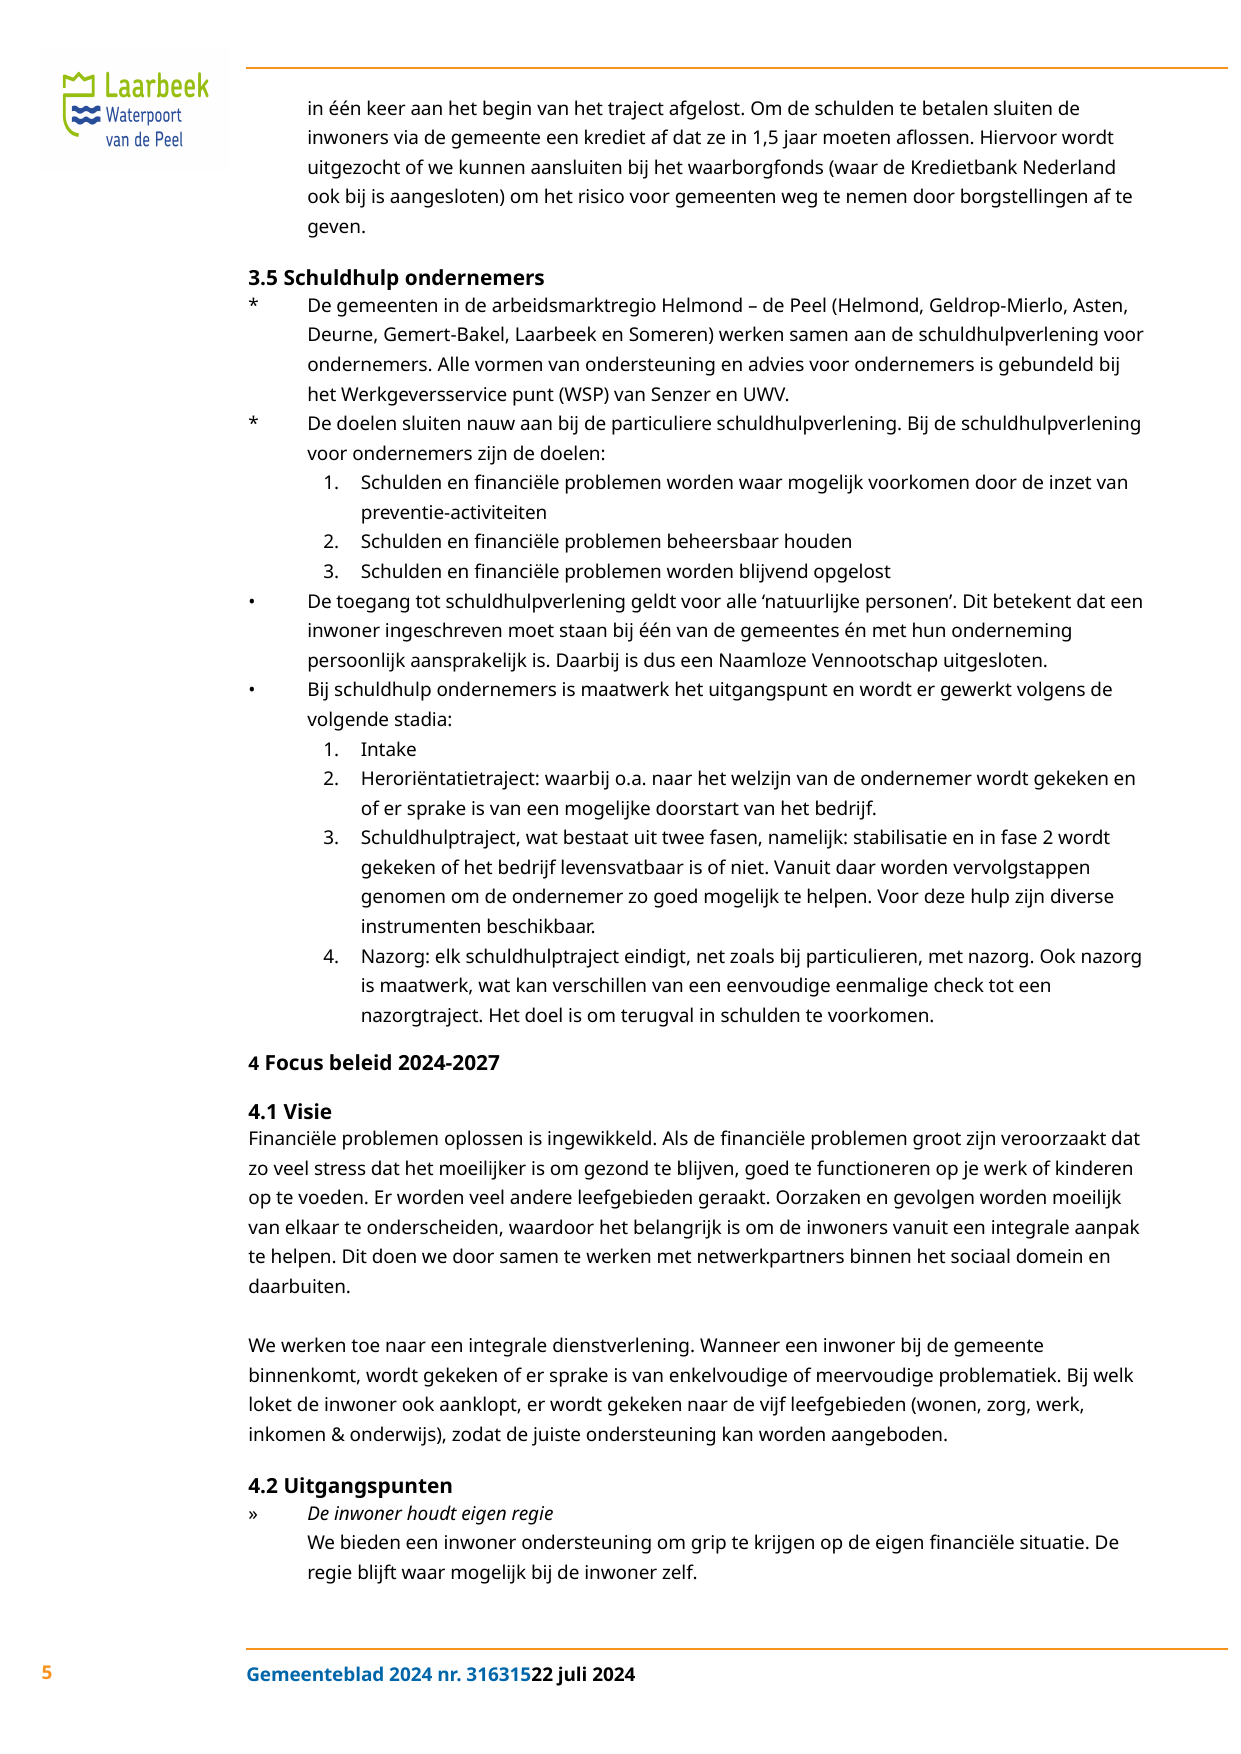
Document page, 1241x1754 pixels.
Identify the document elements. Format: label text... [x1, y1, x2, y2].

list Schuldhulptraject, wat bestaat uit twee fasen, namelijk: stabilisatie en in fase 2 wordt gekeken of het bedrijf levensvatbaar is of niet. Vanuit daar worden vervolgstappen genomen om de ondernemer zo goed mogelijk te helpen. Voor deze hulp zijn diverse instrumenten beschikbaar. [323, 824, 1152, 939]
list Heroriëntatietraject: waarbij o.a. naar het welzijn van de ondernemer wordt gekeken en of er sprake is van een mogelijke doorstart van het bedrijf. [323, 765, 1152, 821]
list De toegang tot schuldhulpverlening geldt voor alle ‘natuurlijke personen’. Dit betekent dat een inwoner ingeschreven moet staan bij één van de gemeentes én met hun onderneming persoonlijk aansprakelijk is. Daarbij is dus een Naamloze Vennootschap uitgesloten. [248, 588, 1152, 673]
list De doelen sluiten nauw aan bij de particuliere schuldhulpverlening. Bij de schuldhulpverlening voor ondernemers zijn de doelen: [248, 410, 1152, 466]
list De gemeenten in de arbeidsmarktregio Helmond – de Peel (Helmond, Geldrop-Mierlo, Asten, Deurne, Gemert-Bakel, Laarbeek en Someren) werken samen aan de schuldhulpverlening voor ondernemers. Alle vormen van ondersteuning en advies voor ondernemers is gebundeld bij het Werkgeversservice punt (WSP) van Senzer en UWV. [248, 292, 1152, 406]
text 4.2 Uitgangspunten [248, 1472, 1152, 1500]
text 4.1 Visie [248, 1097, 1152, 1125]
list We bieden een inwoner ondersteuning om grip te krijgen op de eigen financiële situatie. De regie blijft waar mogelijk bij de inwoner zelf. [248, 1529, 1152, 1585]
text We werken toe naar een integrale dienstverlening. Wanneer een inwoner bij de gemeente binnenkomt, wordt gekeken of er sprake is van enkelvoudige of meervoudige problematiek. Bij welk loket de inwoner ook aanklopt, er wordt gekeken naar de vijf leefgebieden (wonen, zorg, werk, inkomen & onderwijs), zodat de juiste ondersteuning kan worden aangeboden. [248, 1332, 1152, 1447]
picture [41, 47, 231, 172]
list Intake [323, 736, 1152, 761]
text 3.5 Schuldhulp ondernemers [248, 263, 1152, 292]
text Financiële problemen oplossen is ingewikkeld. Als de financiële problemen groot zijn veroorzaakt dat zo veel stress dat het moeilijker is om gezond te blijven, goed te functioneren op je werk of kinderen op te voeden. Er worden veel andere leefgebieden geraakt. Oorzaken en gevolgen worden moeilijk van elkaar te onderscheiden, waardoor het belangrijk is om de inwoners vanuit een integrale aanpak te helpen. Dit doen we door samen te werken met netwerkpartners binnen het sociaal domein en daarbuiten. [248, 1125, 1152, 1299]
text 4 Focus beleid 2024-2027 [248, 1048, 1152, 1076]
list in één keer aan het begin van het traject afgelost. Om de schulden te betalen sluiten de inwoners via de gemeente een krediet af dat ze in 1,5 jaar moeten aflossen. Hiervoor wordt uitgezocht of we kunnen aansluiten bij het waarborgfonds (waar de Kredietbank Nederland ook bij is aangesloten) om het risico voor gemeenten weg te nemen door borgstellingen af te geven. [248, 95, 1152, 239]
list Schulden en financiële problemen beheersbaar houden [323, 529, 1152, 554]
list Bij schuldhulp ondernemers is maatwerk het uitgangspunt en wordt er gewerkt volgens de volgende stadia: [248, 677, 1152, 732]
list De inwoner houdt eigen regie [248, 1500, 1152, 1526]
list Nazorg: elk schuldhulptraject eindigt, net zoals bij particulieren, met nazorg. Ook nazorg is maatwerk, wat kan verschillen van een eenvoudige eenmalige check tot een nazorgtraject. Het doel is om terugval in schulden te voorkomen. [323, 943, 1152, 1028]
list Schulden en financiële problemen worden blijvend opgelost [323, 558, 1152, 584]
list Schulden en financiële problemen worden waar mogelijk voorkomen door de inzet van preventie-activiteiten [323, 469, 1152, 525]
